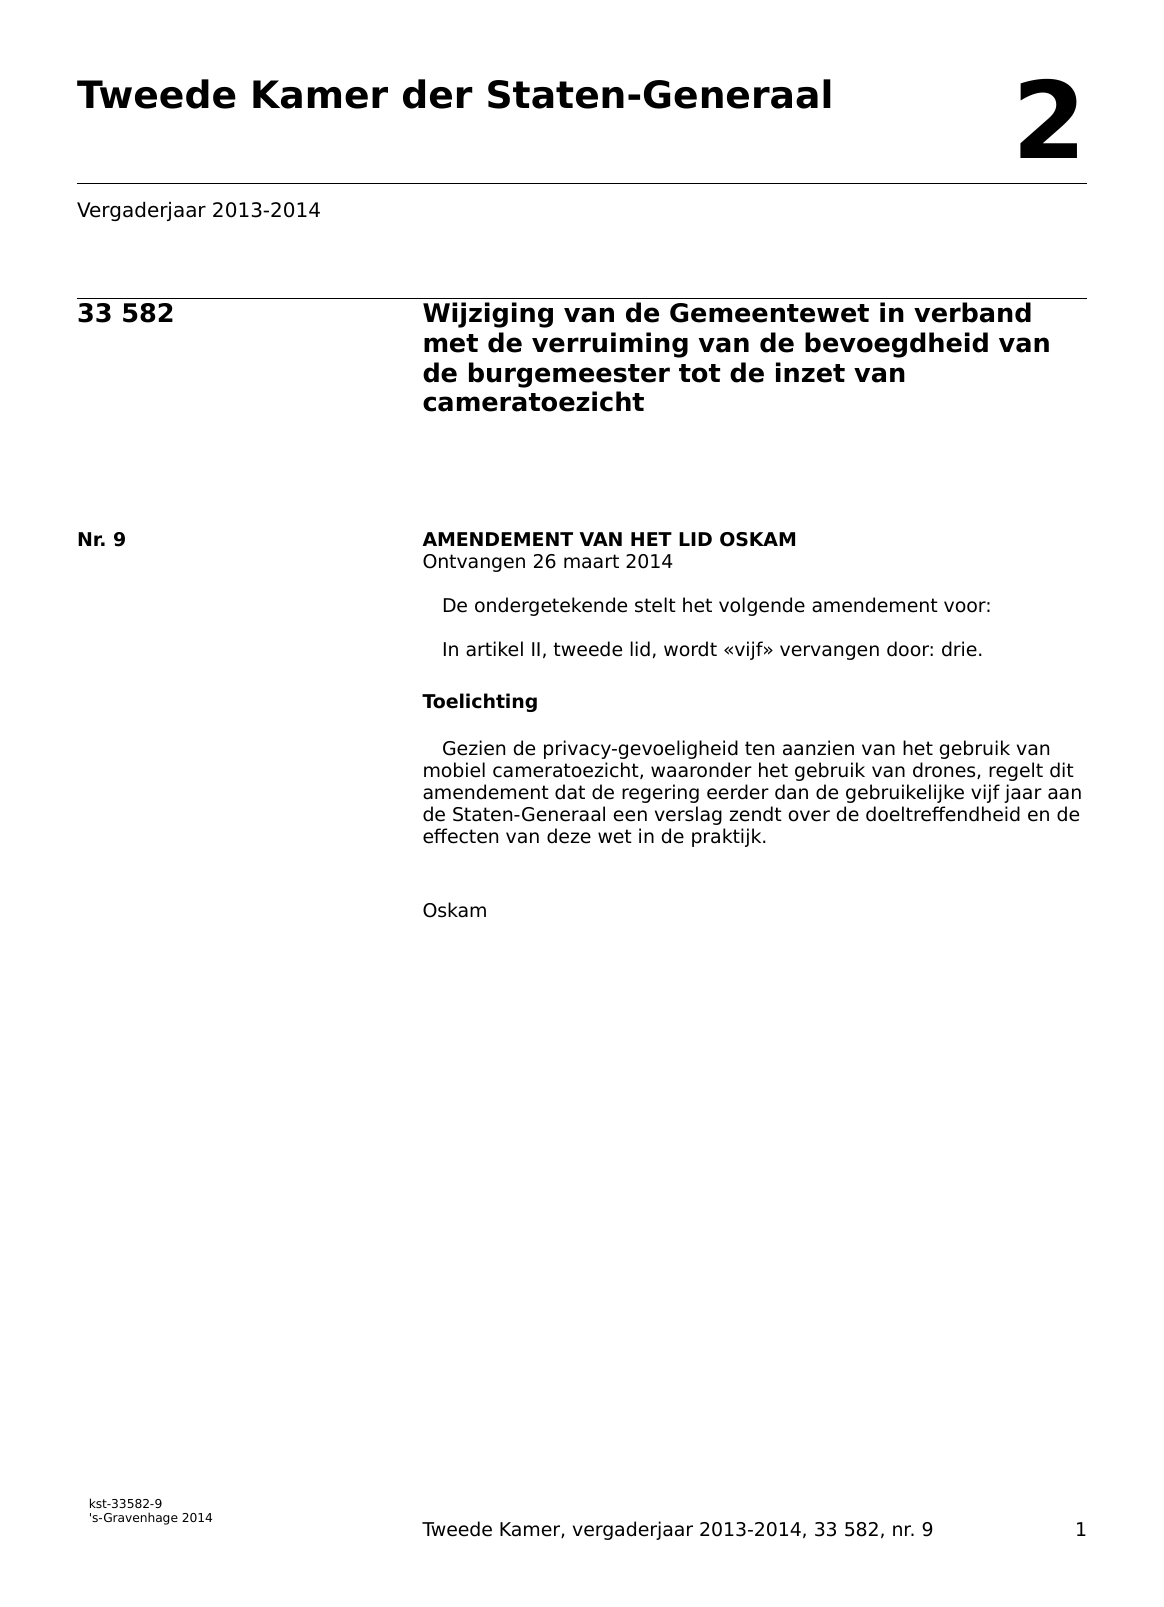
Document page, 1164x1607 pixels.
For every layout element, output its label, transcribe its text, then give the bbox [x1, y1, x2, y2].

table_header 2 [886, 59, 1087, 183]
text De ondergetekende stelt het volgende amendement voor: [422, 595, 1087, 617]
table_cell Vergaderjaar 2013-2014 [77, 184, 1087, 298]
text kst-33582-9 [88, 1497, 323, 1511]
subtitle Nr. 9 AMENDEMENT VAN HET LID OSKAM [77, 529, 1087, 551]
table_header Tweede Kamer der Staten-Generaal [77, 59, 886, 183]
subtitle 33 582 Wijziging van de Gemeentewet in verband met de verruiming van de bevoegdheid van de burgemeester tot de inzet van cameratoezicht [77, 299, 1087, 418]
text 's-Gravenhage 2014 [88, 1511, 323, 1525]
text Gezien de privacy-gevoeligheid ten aanzien van het gebruik van mobiel cameratoezicht, waaronder het gebruik van drones, regelt dit amendement dat de regering eerder dan de gebruikelijke vijf jaar aan de Staten-Generaal een verslag zendt over de doeltreffendheid en de effecten van deze wet in de praktijk. [422, 738, 1087, 848]
text In artikel II, tweede lid, wordt «vijf» vervangen door: drie. [422, 639, 1087, 661]
text Ontvangen 26 maart 2014 [422, 551, 1087, 573]
subtitle Toelichting [422, 691, 1087, 713]
text Oskam [422, 878, 1087, 922]
